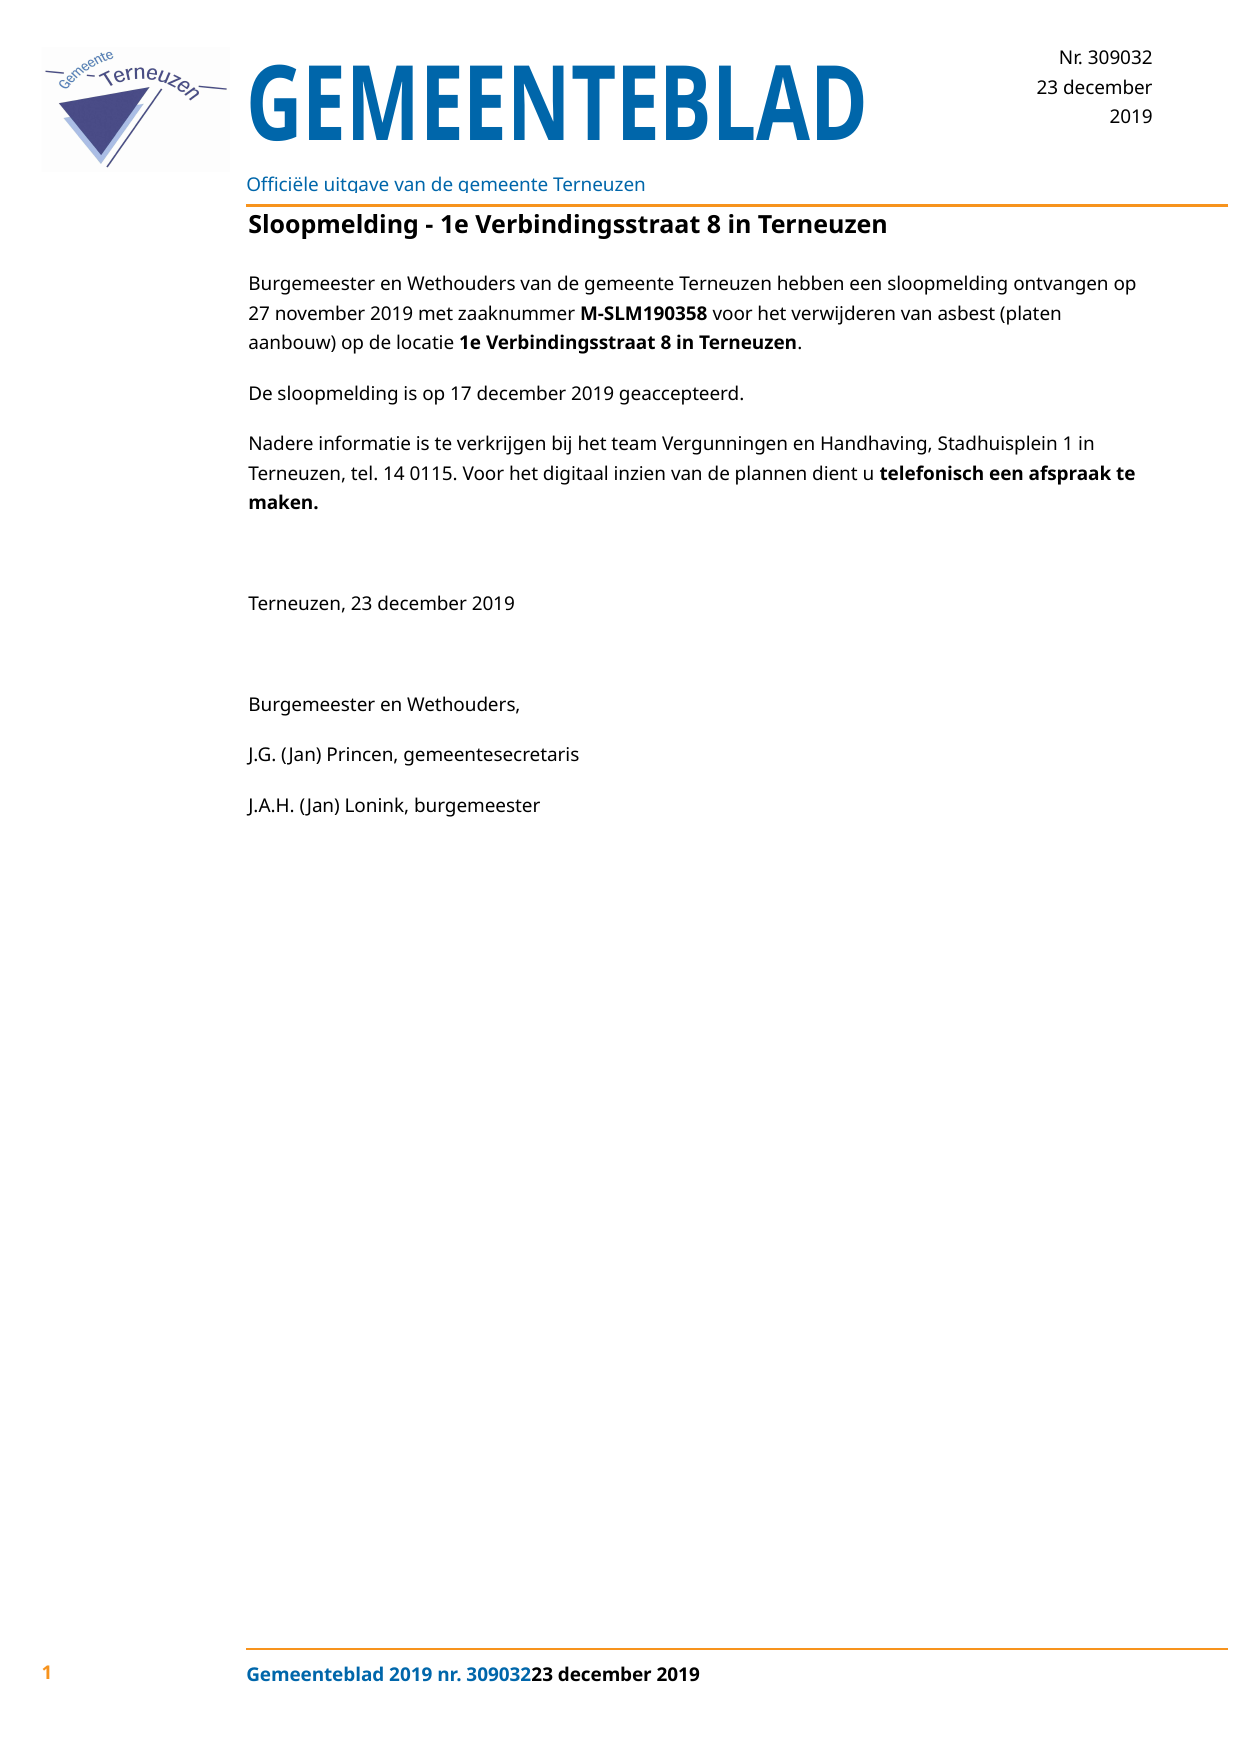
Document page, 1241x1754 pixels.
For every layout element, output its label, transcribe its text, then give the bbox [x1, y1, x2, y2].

picture [41, 47, 231, 172]
text Nadere informatie is te verkrijgen bij het team Vergunningen en Handhaving, Stadhuisplein 1 in Terneuzen, tel. 14 0115. Voor het digitaal inzien van de plannen dient u telefonisch een afspraak te maken. [248, 430, 1152, 515]
text J.A.H. (Jan) Lonink, burgemeester [248, 792, 1152, 818]
text De sloopmelding is op 17 december 2019 geaccepteerd. [248, 380, 1152, 406]
text Sloopmelding - 1e Verbindingsstraat 8 in Terneuzen [248, 207, 1152, 241]
text Burgemeester en Wethouders van de gemeente Terneuzen hebben een sloopmelding ontvangen op 27 november 2019 met zaaknummer M-SLM190358 voor het verwijderen van asbest (platen aanbouw) op de locatie 1e Verbindingsstraat 8 in Terneuzen. [248, 270, 1152, 355]
text Burgemeester en Wethouders, [248, 691, 1152, 717]
text Terneuzen, 23 december 2019 [248, 590, 1152, 616]
text J.G. (Jan) Princen, gemeentesecretaris [248, 742, 1152, 767]
